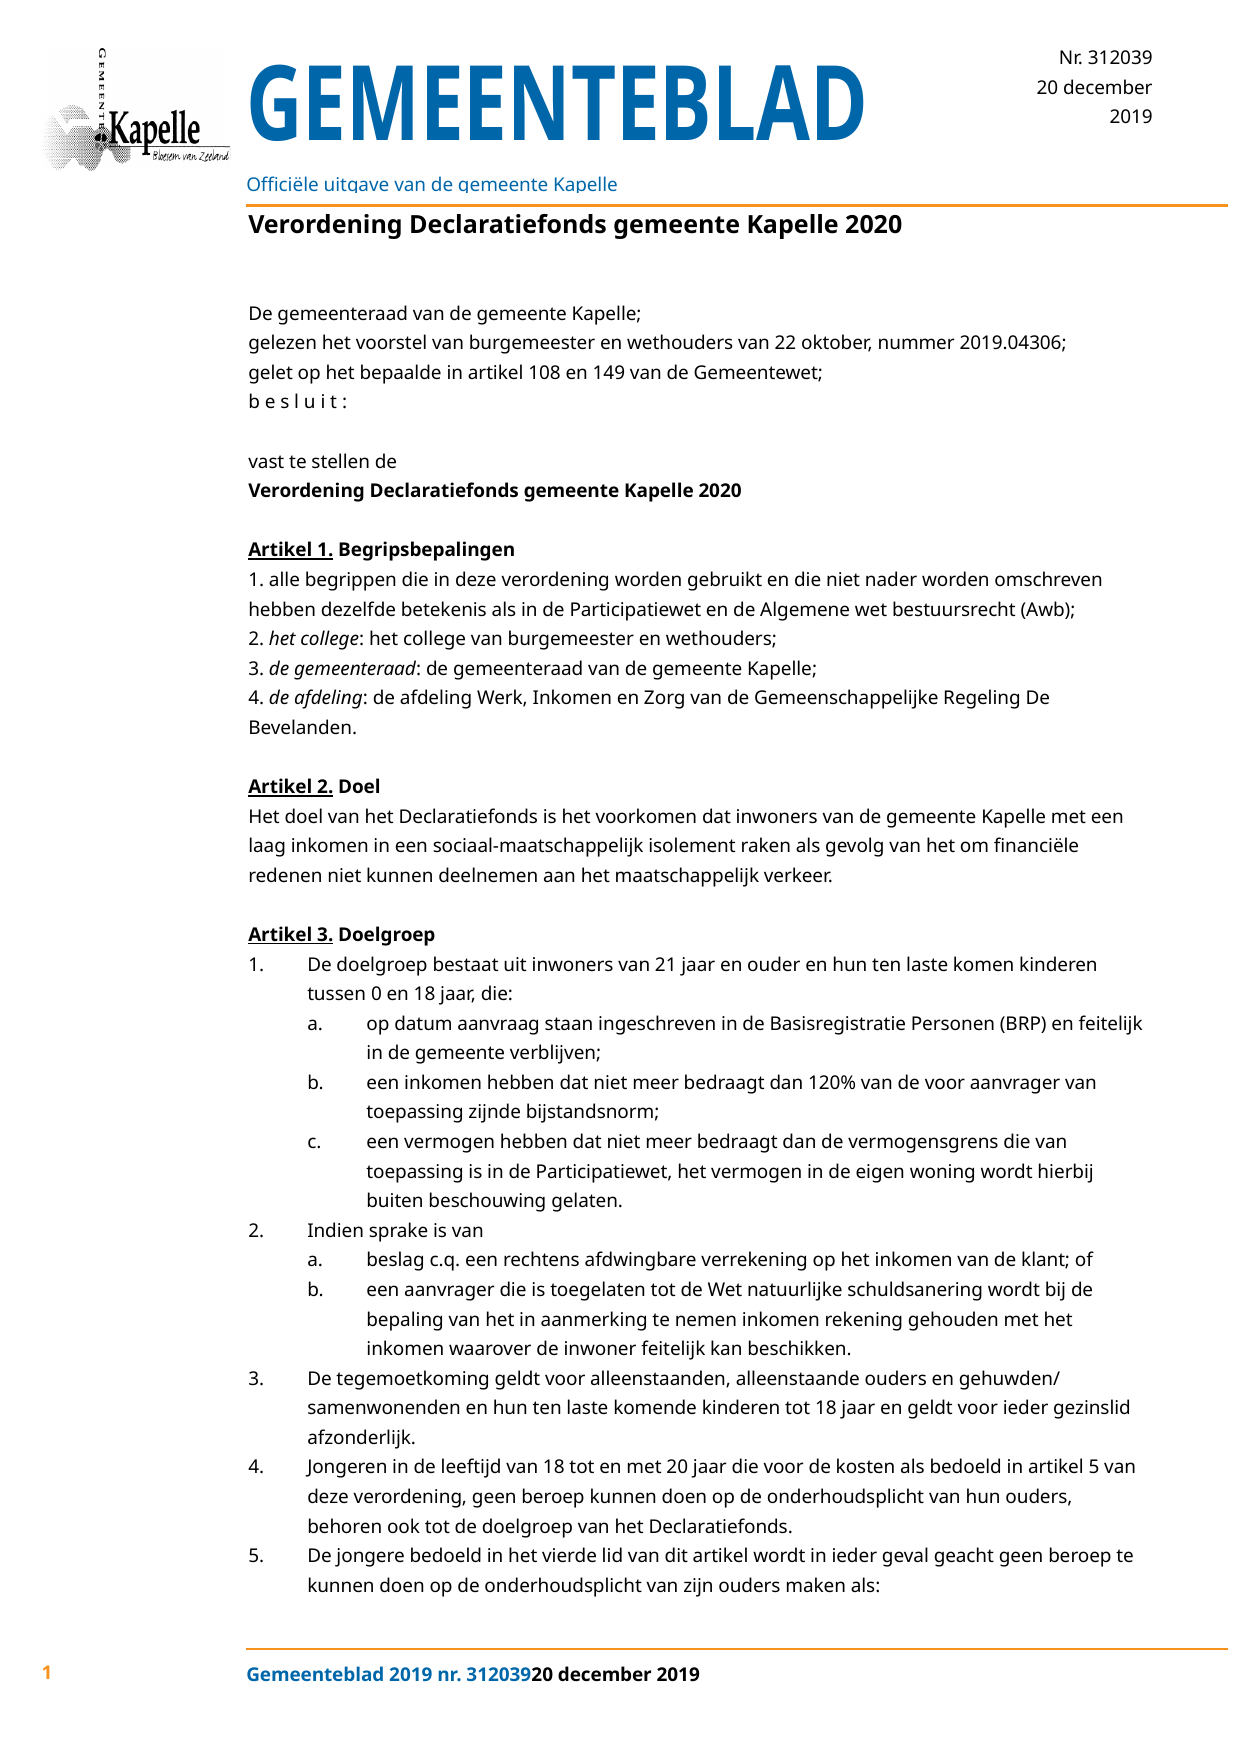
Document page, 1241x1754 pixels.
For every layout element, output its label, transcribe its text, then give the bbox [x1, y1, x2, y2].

list Jongeren in de leeftijd van 18 tot en met 20 jaar die voor de kosten als bedoeld in artikel 5 van deze verordening, geen beroep kunnen doen op de onderhoudsplicht van hun ouders, behoren ook tot de doelgroep van het Declaratiefonds. [248, 1454, 1152, 1538]
text 4. de afdeling: de afdeling Werk, Inkomen en Zorg van de Gemeenschappelijke Regeling De Bevelanden. [248, 684, 1152, 740]
text Verordening Declaratiefonds gemeente Kapelle 2020 [248, 207, 1152, 241]
text Verordening Declaratiefonds gemeente Kapelle 2020 [248, 477, 1152, 503]
list De doelgroep bestaat uit inwoners van 21 jaar en ouder en hun ten laste komen kinderen tussen 0 en 18 jaar, die: [248, 951, 1152, 1006]
text b e s l u i t : [248, 389, 1152, 414]
text vast te stellen de [248, 448, 1152, 473]
list Indien sprake is van [248, 1217, 1152, 1243]
text De gemeenteraad van de gemeente Kapelle; [248, 300, 1152, 326]
list een inkomen hebben dat niet meer bedraagt dan 120% van de voor aanvrager van toepassing zijnde bijstandsnorm; [307, 1069, 1152, 1124]
text gelet op het bepaalde in artikel 108 en 149 van de Gemeentewet; [248, 359, 1152, 385]
list De jongere bedoeld in het vierde lid van dit artikel wordt in ieder geval geacht geen beroep te kunnen doen op de onderhoudsplicht van zijn ouders maken als: [248, 1542, 1152, 1598]
text 2. het college: het college van burgemeester en wethouders; [248, 625, 1152, 651]
text Artikel 3. Doelgroep [248, 921, 1152, 947]
text 3. de gemeenteraad: de gemeenteraad van de gemeente Kapelle; [248, 655, 1152, 681]
text Artikel 2. Doel [248, 773, 1152, 799]
list beslag c.q. een rechtens afdwingbare verrekening op het inkomen van de klant; of [307, 1247, 1152, 1272]
text 1. alle begrippen die in deze verordening worden gebruikt en die niet nader worden omschreven hebben dezelfde betekenis als in de Participatiewet en de Algemene wet bestuursrecht (Awb); [248, 566, 1152, 621]
list De tegemoetkoming geldt voor alleenstaanden, alleenstaande ouders en gehuwden/ samenwonenden en hun ten laste komende kinderen tot 18 jaar en geldt voor ieder gezinslid afzonderlijk. [248, 1365, 1152, 1450]
text gelezen het voorstel van burgemeester en wethouders van 22 oktober, nummer 2019.04306; [248, 329, 1152, 355]
picture [41, 47, 231, 172]
list een aanvrager die is toegelaten tot de Wet natuurlijke schuldsanering wordt bij de bepaling van het in aanmerking te nemen inkomen rekening gehouden met het inkomen waarover de inwoner feitelijk kan beschikken. [307, 1276, 1152, 1361]
text Het doel van het Declaratiefonds is het voorkomen dat inwoners van de gemeente Kapelle met een laag inkomen in een sociaal-maatschappelijk isolement raken als gevolg van het om financiële redenen niet kunnen deelnemen aan het maatschappelijk verkeer. [248, 803, 1152, 888]
list op datum aanvraag staan ingeschreven in de Basisregistratie Personen (BRP) en feitelijk in de gemeente verblijven; [307, 1010, 1152, 1065]
list een vermogen hebben dat niet meer bedraagt dan de vermogensgrens die van toepassing is in de Participatiewet, het vermogen in de eigen woning wordt hierbij buiten beschouwing gelaten. [307, 1128, 1152, 1213]
text Artikel 1. Begripsbepalingen [248, 537, 1152, 562]
